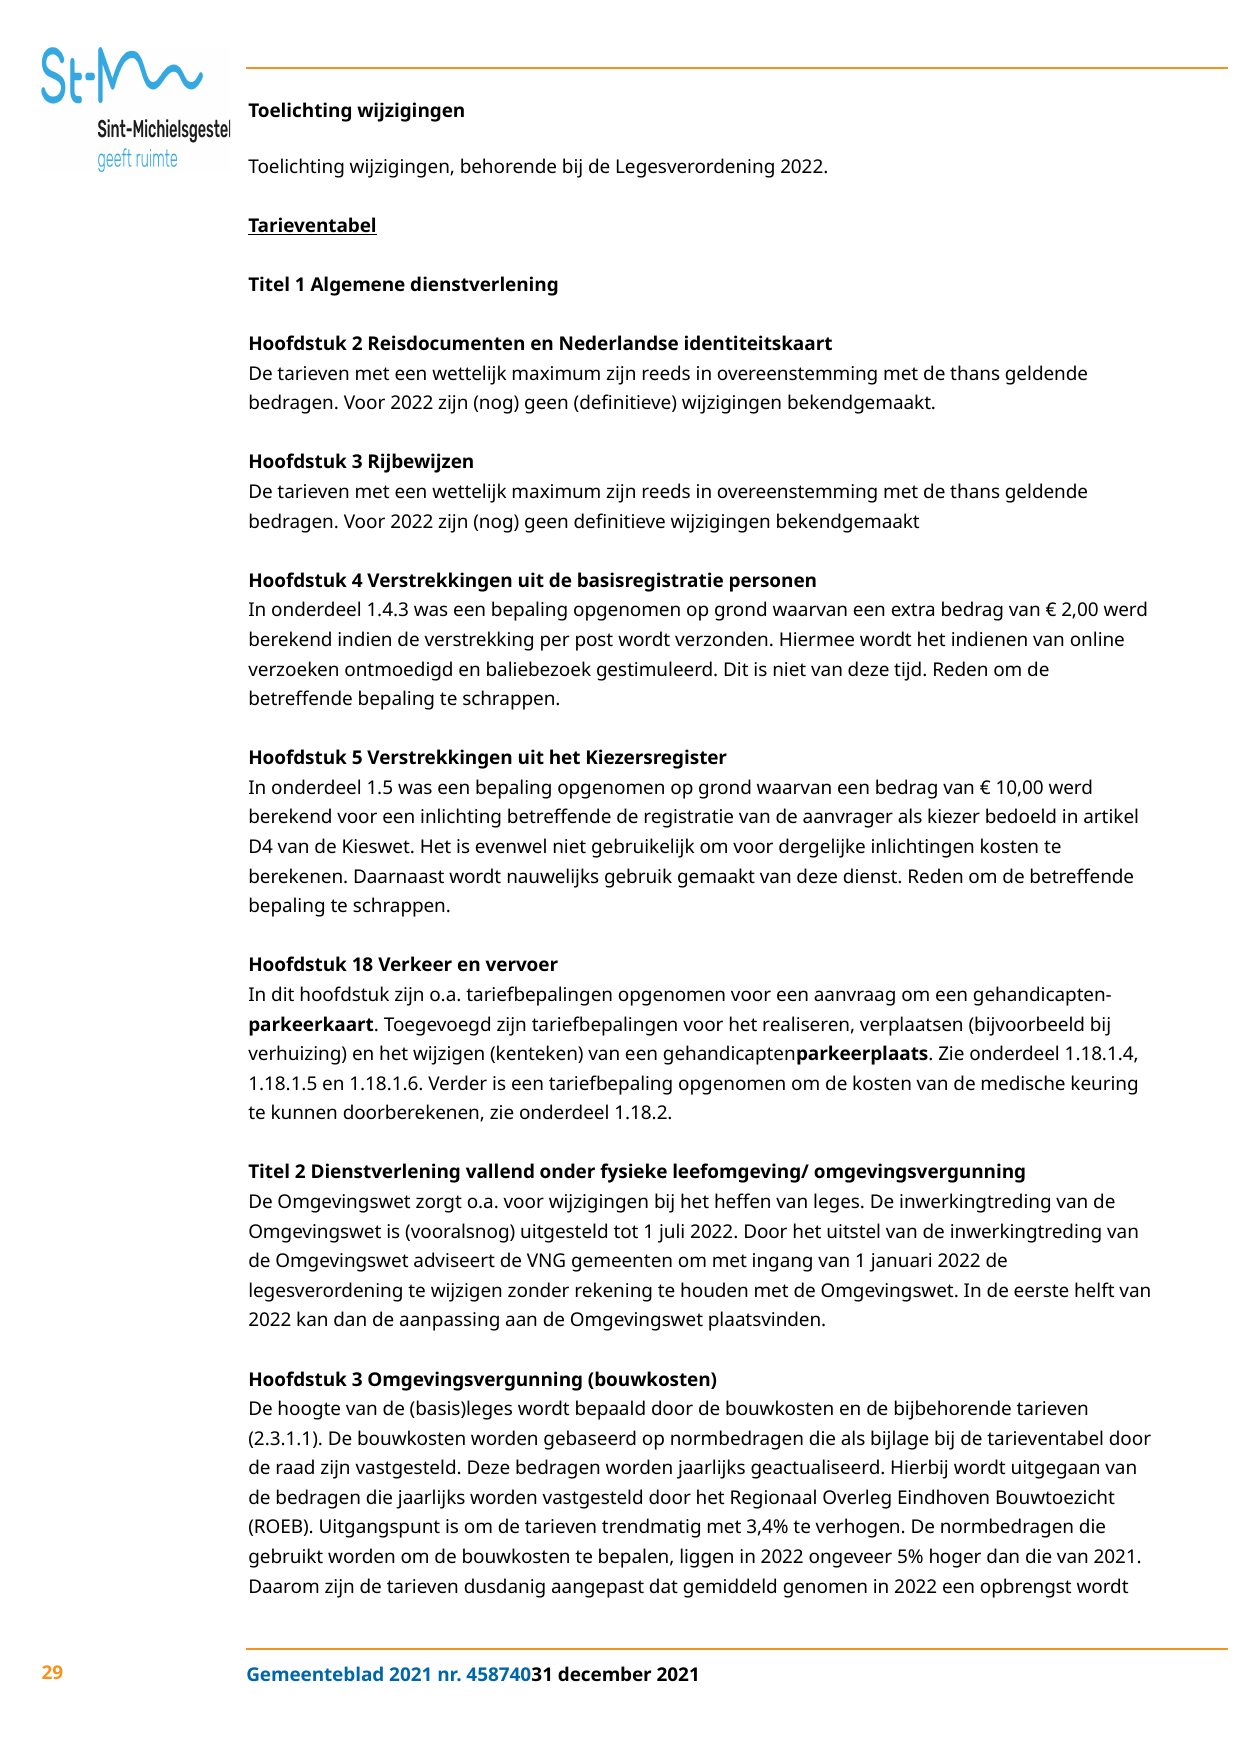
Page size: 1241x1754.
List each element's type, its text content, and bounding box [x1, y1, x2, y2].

text Hoofdstuk 3 Rijbewijzen [248, 449, 1152, 474]
text Toelichting wijzigingen, behorende bij de Legesverordening 2022. [248, 153, 1152, 179]
text Titel 2 Dienstverlening vallend onder fysieke leefomgeving/ omgevingsvergunning [248, 1159, 1152, 1184]
text De Omgevingswet zorgt o.a. voor wijzigingen bij het heffen van leges. De inwerkingtreding van de Omgevingswet is (vooralsnog) uitgesteld tot 1 juli 2022. Door het uitstel van de inwerkingtreding van de Omgevingswet adviseert de VNG gemeenten om met ingang van 1 januari 2022 de legesverordening te wijzigen zonder rekening te houden met de Omgevingswet. In de eerste helft van 2022 kan dan de aanpassing aan de Omgevingswet plaatsvinden. [248, 1188, 1152, 1332]
text De tarieven met een wettelijk maximum zijn reeds in overeenstemming met de thans geldende bedragen. Voor 2022 zijn (nog) geen definitieve wijzigingen bekendgemaakt [248, 478, 1152, 534]
text Toelichting wijzigingen [248, 95, 1152, 123]
text Hoofdstuk 4 Verstrekkingen uit de basisregistratie personen [248, 567, 1152, 593]
text Hoofdstuk 3 Omgevingsvergunning (bouwkosten) [248, 1366, 1152, 1392]
text Hoofdstuk 2 Reisdocumenten en Nederlandse identiteitskaart [248, 330, 1152, 356]
text In onderdeel 1.4.3 was een bepaling opgenomen op grond waarvan een extra bedrag van € 2,00 werd berekend indien de verstrekking per post wordt verzonden. Hiermee wordt het indienen van online verzoeken ontmoedigd en baliebezoek gestimuleerd. Dit is niet van deze tijd. Reden om de betreffende bepaling te schrappen. [248, 597, 1152, 711]
text De hoogte van de (basis)leges wordt bepaald door de bouwkosten en de bijbehorende tarieven (2.3.1.1). De bouwkosten worden gebaseerd op normbedragen die als bijlage bij de tarieventabel door de raad zijn vastgesteld. Deze bedragen worden jaarlijks geactualiseerd. Hierbij wordt uitgegaan van de bedragen die jaarlijks worden vastgesteld door het Regionaal Overleg Eindhoven Bouwtoezicht (ROEB). Uitgangspunt is om de tarieven trendmatig met 3,4% te verhogen. De normbedragen die gebruikt worden om de bouwkosten te bepalen, liggen in 2022 ongeveer 5% hoger dan die van 2021. Daarom zijn de tarieven dusdanig aangepast dat gemiddeld genomen in 2022 een opbrengst wordt [248, 1395, 1152, 1599]
text Titel 1 Algemene dienstverlening [248, 271, 1152, 297]
text Hoofdstuk 18 Verkeer en vervoer [248, 952, 1152, 977]
text In onderdeel 1.5 was een bepaling opgenomen op grond waarvan een bedrag van € 10,00 werd berekend voor een inlichting betreffende de registratie van de aanvrager als kiezer bedoeld in artikel D4 van de Kieswet. Het is evenwel niet gebruikelijk om voor dergelijke inlichtingen kosten te berekenen. Daarnaast wordt nauwelijks gebruik gemaakt van deze dienst. Reden om de betreffende bepaling te schrappen. [248, 774, 1152, 918]
text Hoofdstuk 5 Verstrekkingen uit het Kiezersregister [248, 744, 1152, 770]
text Tarieventabel [248, 212, 1152, 238]
text In dit hoofdstuk zijn o.a. tariefbepalingen opgenomen voor een aanvraag om een gehandicapten-parkeerkaart. Toegevoegd zijn tariefbepalingen voor het realiseren, verplaatsen (bijvoorbeeld bij verhuizing) en het wijzigen (kenteken) van een gehandicaptenparkeerplaats. Zie onderdeel 1.18.1.4, 1.18.1.5 en 1.18.1.6. Verder is een tariefbepaling opgenomen om de kosten van de medische keuring te kunnen doorberekenen, zie onderdeel 1.18.2. [248, 981, 1152, 1125]
picture [41, 47, 231, 172]
text De tarieven met een wettelijk maximum zijn reeds in overeenstemming met de thans geldende bedragen. Voor 2022 zijn (nog) geen (definitieve) wijzigingen bekendgemaakt. [248, 360, 1152, 415]
